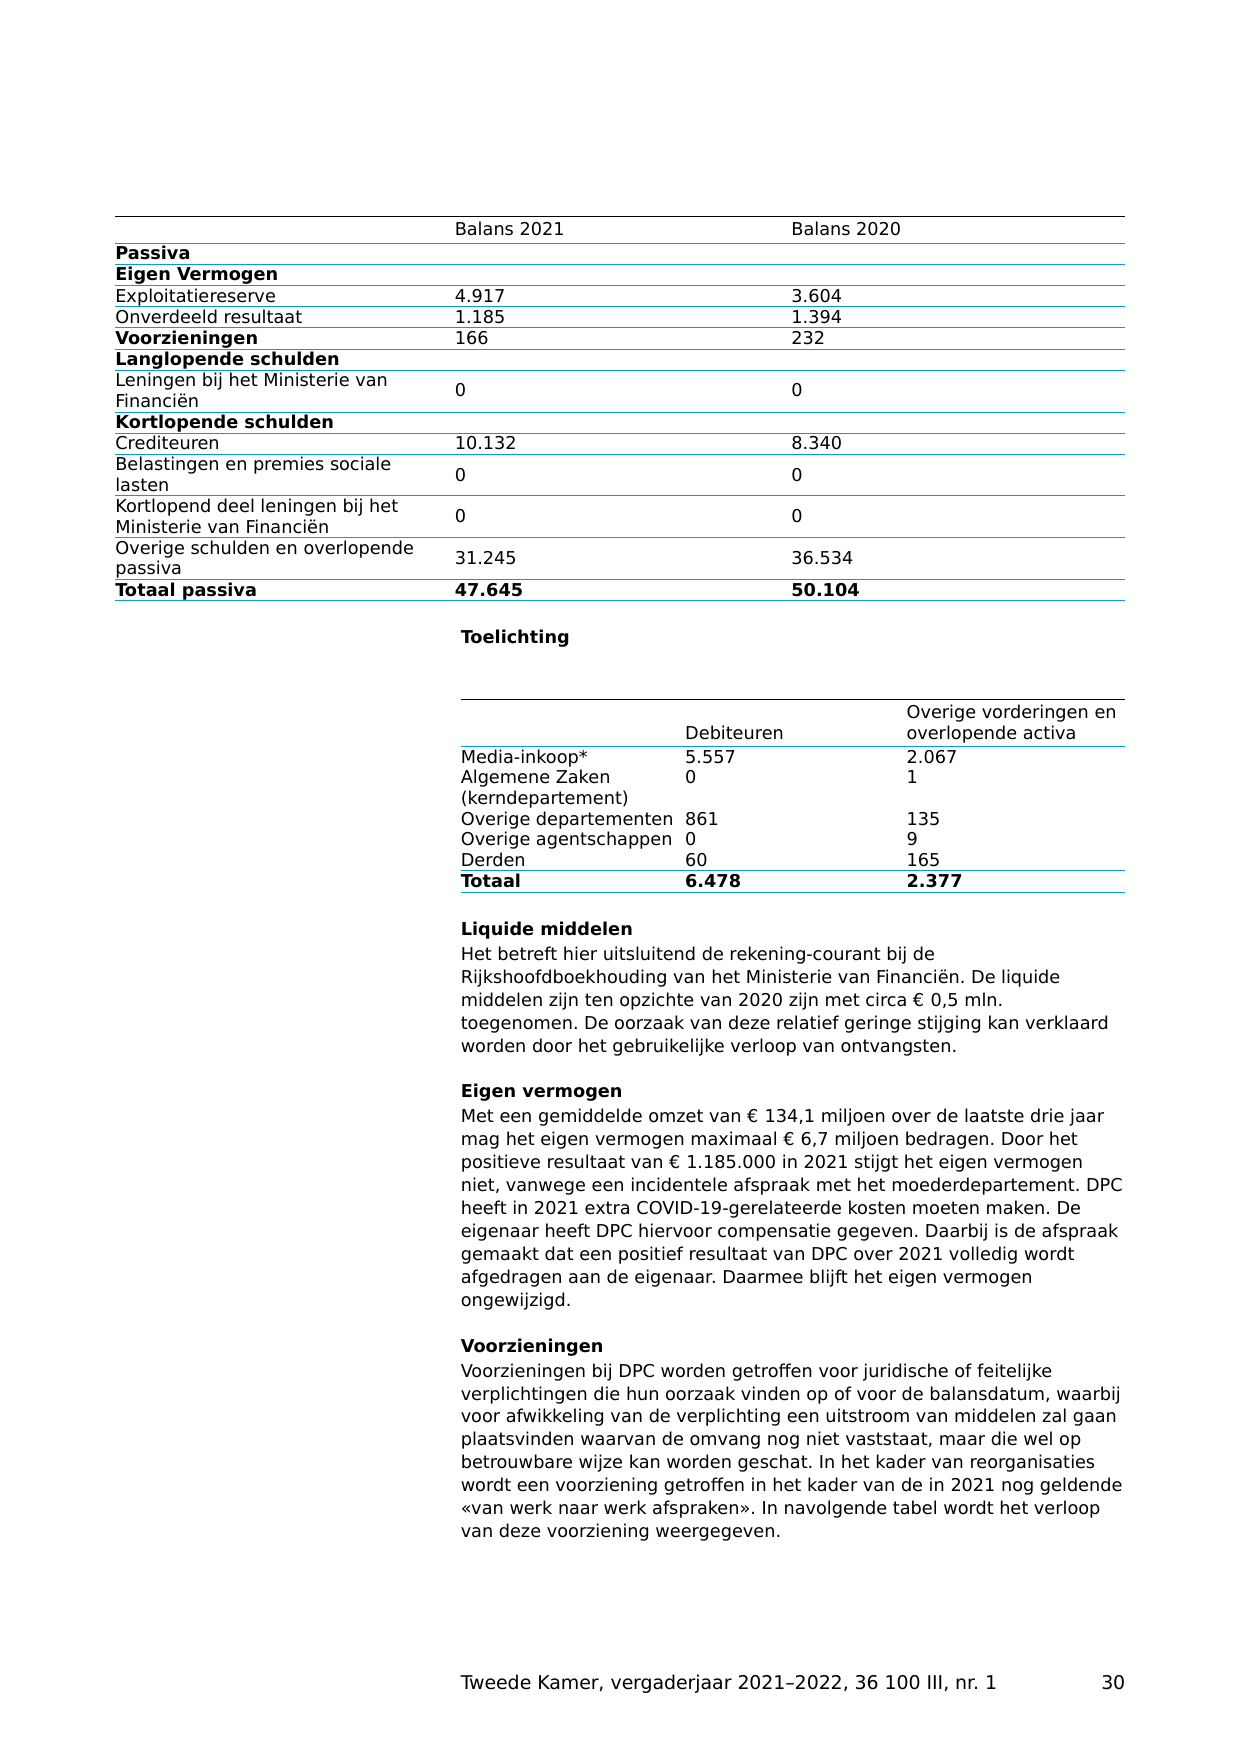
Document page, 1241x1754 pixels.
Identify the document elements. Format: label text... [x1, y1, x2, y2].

table_cell [788, 350, 1125, 369]
table_cell 10.132 [452, 434, 788, 454]
table_cell Debiteuren [682, 700, 903, 746]
table_cell Eigen Vermogen [115, 265, 452, 285]
table_cell 1.185 [452, 307, 788, 327]
text Met een gemiddelde omzet van € 134,1 miljoen over de laatste drie jaar mag het eigen vermogen maximaal € 6,7 miljoen bedragen. Door het positieve resultaat van € 1.185.000 in 2021 stijgt het eigen vermogen niet, vanwege een incidentele afspraak met het moederdepartement. DPC heeft in 2021 extra COVID-19-gerelateerde kosten moeten maken. De eigenaar heeft DPC hiervoor compensatie gegeven. Daarbij is de afspraak gemaakt dat een positief resultaat van DPC over 2021 volledig wordt afgedragen aan de eigenaar. Daarmee blijft het eigen vermogen ongewijzigd. [461, 1104, 1125, 1311]
table_cell 36.534 [788, 538, 1125, 579]
table_cell 1 [904, 767, 1125, 808]
table_cell 232 [788, 328, 1125, 348]
table_cell 0 [682, 767, 903, 808]
table_cell 3.604 [788, 286, 1125, 306]
table_cell 0 [452, 371, 788, 411]
table_cell [788, 265, 1125, 285]
table_cell Voorzieningen [115, 328, 452, 348]
table_cell Balans 2020 [788, 217, 1125, 243]
table_cell Media-inkoop* [461, 747, 682, 767]
table_cell 2.067 [904, 747, 1125, 767]
table_cell Overige departementen [461, 809, 682, 829]
text Eigen vermogen [461, 1079, 1125, 1102]
table_cell Derden [461, 850, 682, 870]
table_cell 135 [904, 809, 1125, 829]
table_cell Exploitatiereserve [115, 286, 452, 306]
text Voorzieningen bij DPC worden getroffen voor juridische of feitelijke verplichtingen die hun oorzaak vinden op of voor de balansdatum, waarbij voor afwikkeling van de verplichting een uitstroom van middelen zal gaan plaatsvinden waarvan de omvang nog niet vaststaat, maar die wel op betrouwbare wijze kan worden geschat. In het kader van reorganisaties wordt een voorziening getroffen in het kader van de in 2021 nog geldende «van werk naar werk afspraken». In navolgende tabel wordt het verloop van deze voorziening weergegeven. [461, 1359, 1125, 1542]
table_header Tabel 13 Specificatie debiteuren / Overige vorderingen en overlopende activa (bedragen x € 1.000) [461, 651, 1125, 698]
table_cell Belastingen en premies sociale lasten [115, 455, 452, 495]
table_cell Totaal passiva [115, 580, 452, 600]
table_cell Overige agentschappen [461, 829, 682, 850]
table_cell Overige vorderingen en overlopende activa [904, 700, 1125, 746]
table_cell [115, 217, 452, 243]
table_cell [452, 244, 788, 264]
table_cell Kortlopend deel leningen bij het Ministerie van Financiën [115, 496, 452, 537]
table_cell 166 [452, 328, 788, 348]
table_cell 0 [788, 496, 1125, 537]
table_cell 9 [904, 829, 1125, 850]
table_cell 1.394 [788, 307, 1125, 327]
table_cell [452, 413, 788, 432]
text Het betreft hier uitsluitend de rekening-courant bij de Rijkshoofdboekhouding van het Ministerie van Financiën. De liquide middelen zijn ten opzichte van 2020 zijn met circa € 0,5 mln. toegenomen. De oorzaak van deze relatief geringe stijging kan verklaard worden door het gebruikelijke verloop van ontvangsten. [461, 942, 1125, 1057]
table_cell 50.104 [788, 580, 1125, 600]
table_cell 31.245 [452, 538, 788, 579]
table_cell Langlopende schulden [115, 350, 452, 369]
table_cell [788, 413, 1125, 432]
table_cell Balans 2021 [452, 217, 788, 243]
table_cell [461, 700, 682, 746]
table_cell Algemene Zaken (kerndepartement) [461, 767, 682, 808]
table_cell Totaal [461, 871, 682, 892]
table_cell 6.478 [682, 871, 903, 892]
table_cell Overige schulden en overlopende passiva [115, 538, 452, 579]
table_cell Onverdeeld resultaat [115, 307, 452, 327]
table_cell 8.340 [788, 434, 1125, 454]
table_cell 165 [904, 850, 1125, 870]
table_cell Kortlopende schulden [115, 413, 452, 432]
text Liquide middelen [461, 917, 1125, 940]
text Toelichting [461, 626, 1125, 648]
table_cell 0 [452, 455, 788, 495]
table_cell 47.645 [452, 580, 788, 600]
table_cell [452, 350, 788, 369]
text Voorzieningen [461, 1334, 1125, 1357]
table_cell Leningen bij het Ministerie van Financiën [115, 371, 452, 411]
table_header Tabel 12 Balans per 31 december 2021 (bedragen x € 1.000) [115, 191, 1125, 216]
table_cell Passiva [115, 244, 452, 264]
table_cell 0 [452, 496, 788, 537]
table_cell 60 [682, 850, 903, 870]
table_cell 0 [788, 455, 1125, 495]
table_cell 4.917 [452, 286, 788, 306]
table_cell [452, 265, 788, 285]
table_cell Crediteuren [115, 434, 452, 454]
table_cell 861 [682, 809, 903, 829]
table_cell 0 [682, 829, 903, 850]
table_cell 2.377 [904, 871, 1125, 892]
table_cell [788, 244, 1125, 264]
table_cell 5.557 [682, 747, 903, 767]
table_cell 0 [788, 371, 1125, 411]
